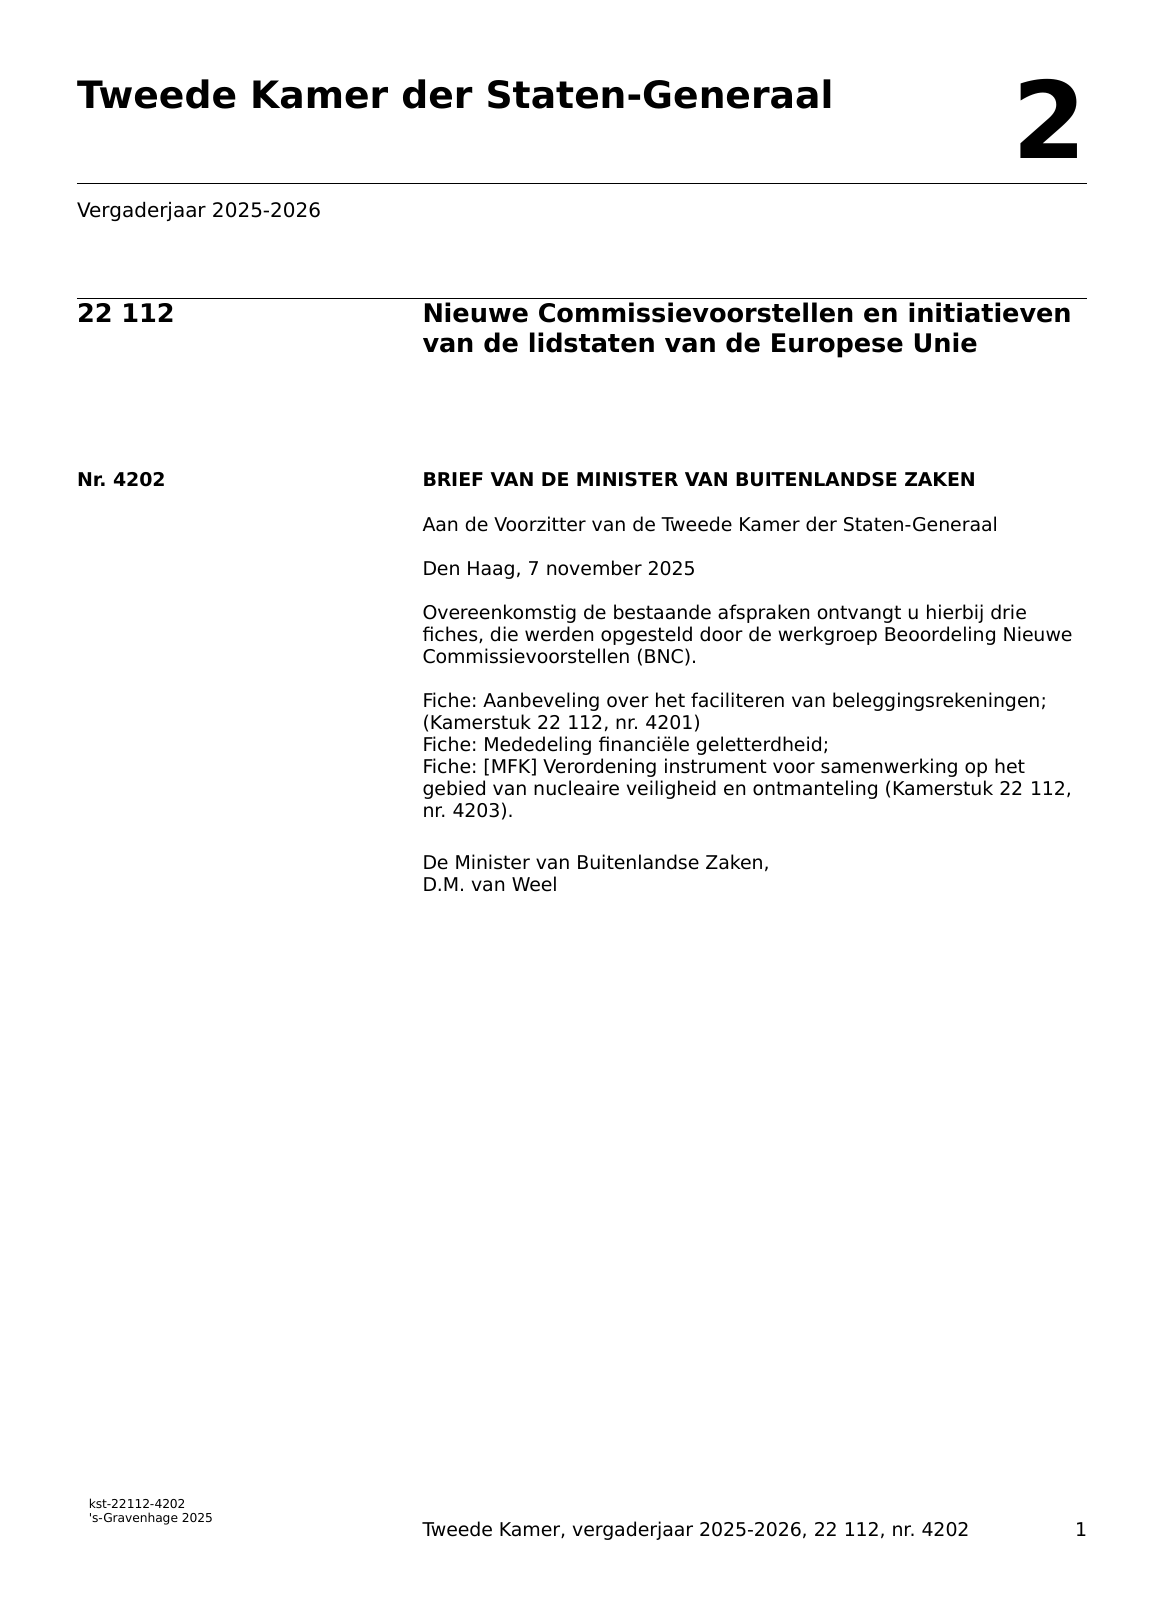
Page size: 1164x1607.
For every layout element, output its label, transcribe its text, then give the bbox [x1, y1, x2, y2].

text Overeenkomstig de bestaande afspraken ontvangt u hierbij drie fiches, die werden opgesteld door de werkgroep Beoordeling Nieuwe Commissievoorstellen (BNC). [422, 602, 1087, 668]
text Den Haag, 7 november 2025 [422, 558, 1087, 580]
text Fiche: [MFK] Verordening instrument voor samenwerking op het gebied van nucleaire veiligheid en ontmanteling (Kamerstuk 22 112, nr. 4203). [422, 756, 1087, 822]
table_cell Vergaderjaar 2025-2026 [77, 184, 1087, 298]
text Fiche: Aanbeveling over het faciliteren van beleggingsrekeningen; (Kamerstuk 22 112, nr. 4201) [422, 690, 1087, 734]
table_header 2 [886, 59, 1087, 183]
subtitle Nr. 4202 BRIEF VAN DE MINISTER VAN BUITENLANDSE ZAKEN [77, 469, 1087, 491]
table_header Tweede Kamer der Staten-Generaal [77, 59, 886, 183]
text Aan de Voorzitter van de Tweede Kamer der Staten-Generaal [422, 513, 1087, 536]
text kst-22112-4202 [88, 1497, 323, 1511]
text 's-Gravenhage 2025 [88, 1511, 323, 1525]
subtitle 22 112 Nieuwe Commissievoorstellen en initiatieven van de lidstaten van de Europese Unie [77, 299, 1087, 358]
text De Minister van Buitenlandse Zaken, D.M. van Weel [422, 852, 1087, 896]
text Fiche: Mededeling financiële geletterdheid; [422, 734, 1087, 756]
